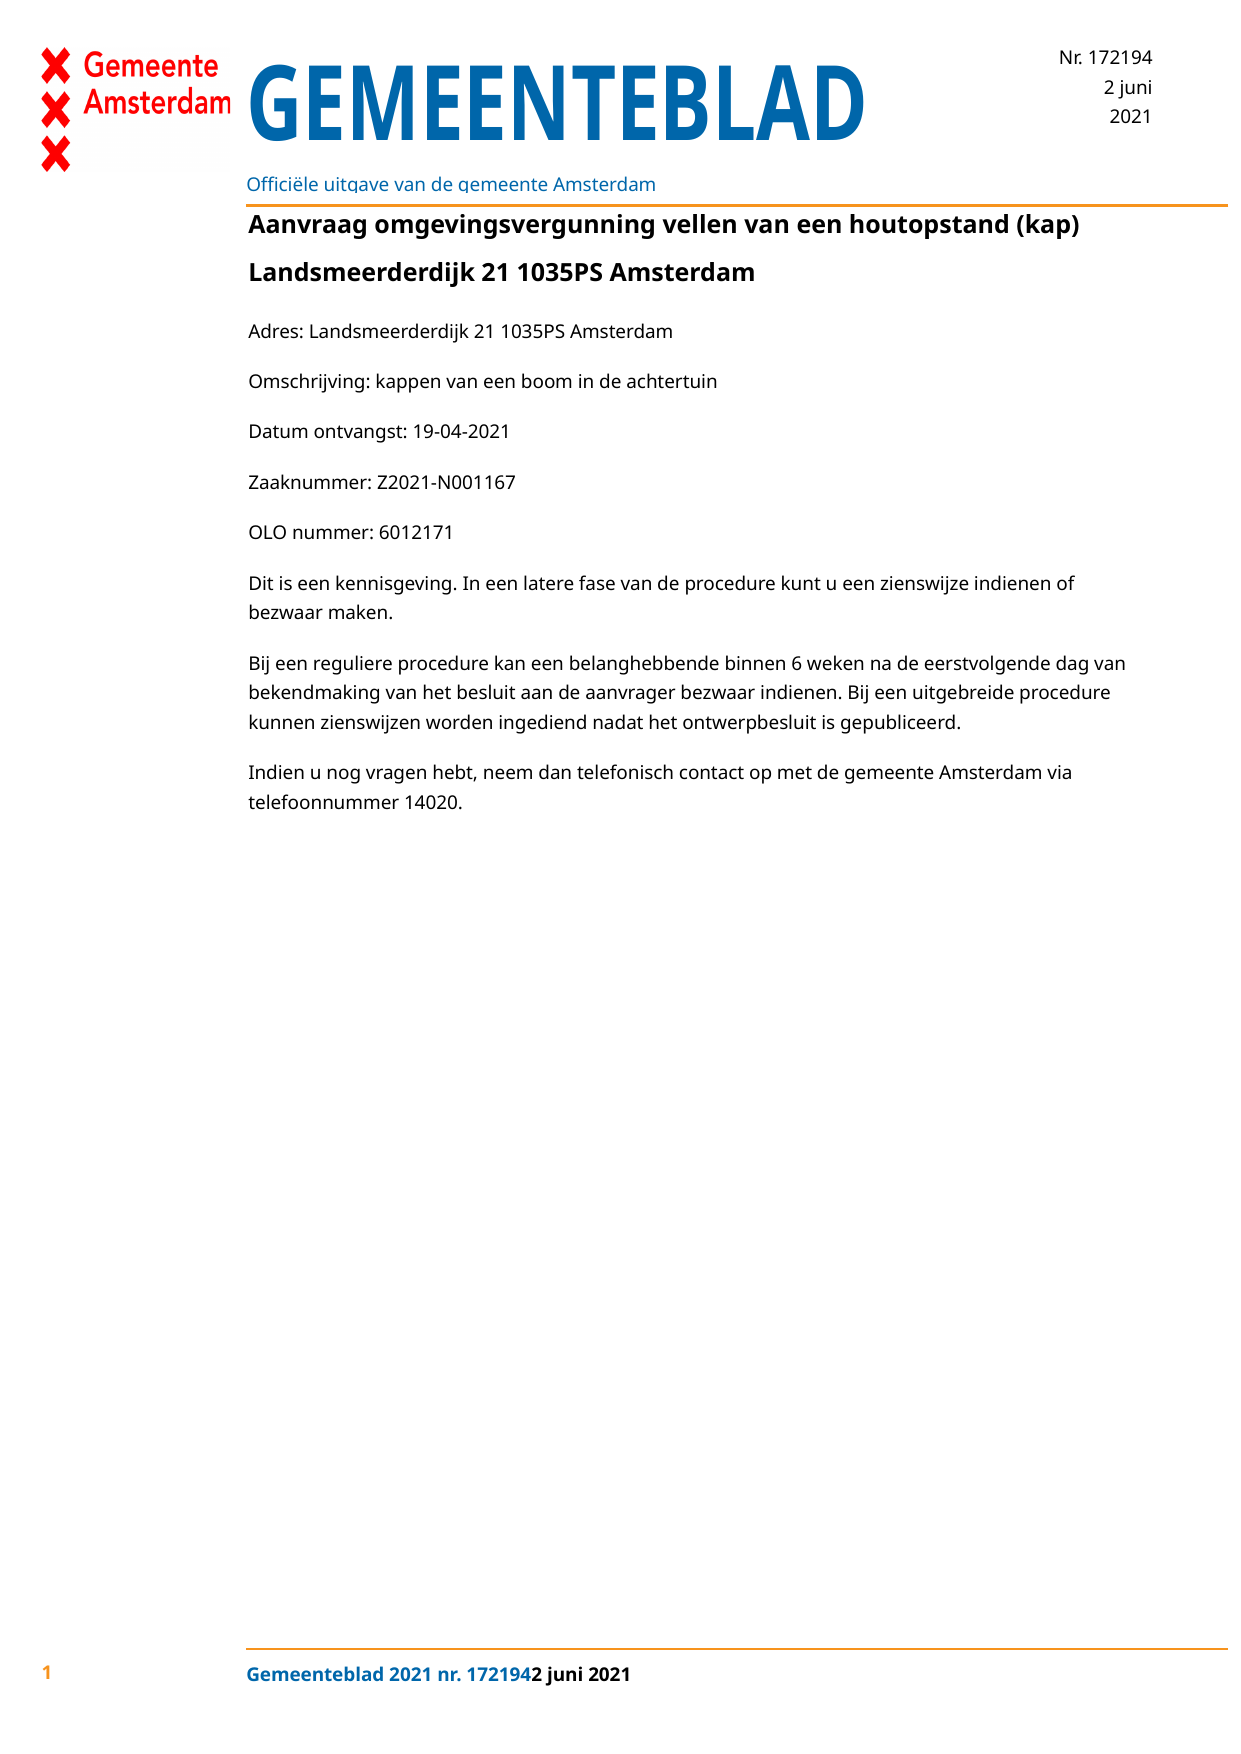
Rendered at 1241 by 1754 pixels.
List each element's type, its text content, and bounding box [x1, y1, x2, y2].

text Bij een reguliere procedure kan een belanghebbende binnen 6 weken na de eerstvolgende dag van bekendmaking van het besluit aan de aanvrager bezwaar indienen. Bij een uitgebreide procedure kunnen zienswijzen worden ingediend nadat het ontwerpbesluit is gepubliceerd. [248, 650, 1152, 735]
text Dit is een kennisgeving. In een latere fase van de procedure kunt u een zienswijze indienen of bezwaar maken. [248, 570, 1152, 625]
text Omschrijving: kappen van een boom in de achtertuin [248, 368, 1152, 394]
text OLO nummer: 6012171 [248, 519, 1152, 545]
text Aanvraag omgevingsvergunning vellen van een houtopstand (kap) Landsmeerderdijk 21 1035PS Amsterdam [248, 207, 1152, 288]
text Indien u nog vragen hebt, neem dan telefonisch contact op met de gemeente Amsterdam via telefoonnummer 14020. [248, 759, 1152, 815]
text Zaaknummer: Z2021-N001167 [248, 469, 1152, 495]
text Adres: Landsmeerderdijk 21 1035PS Amsterdam [248, 318, 1152, 344]
text Datum ontvangst: 19-04-2021 [248, 419, 1152, 444]
picture [41, 47, 231, 172]
